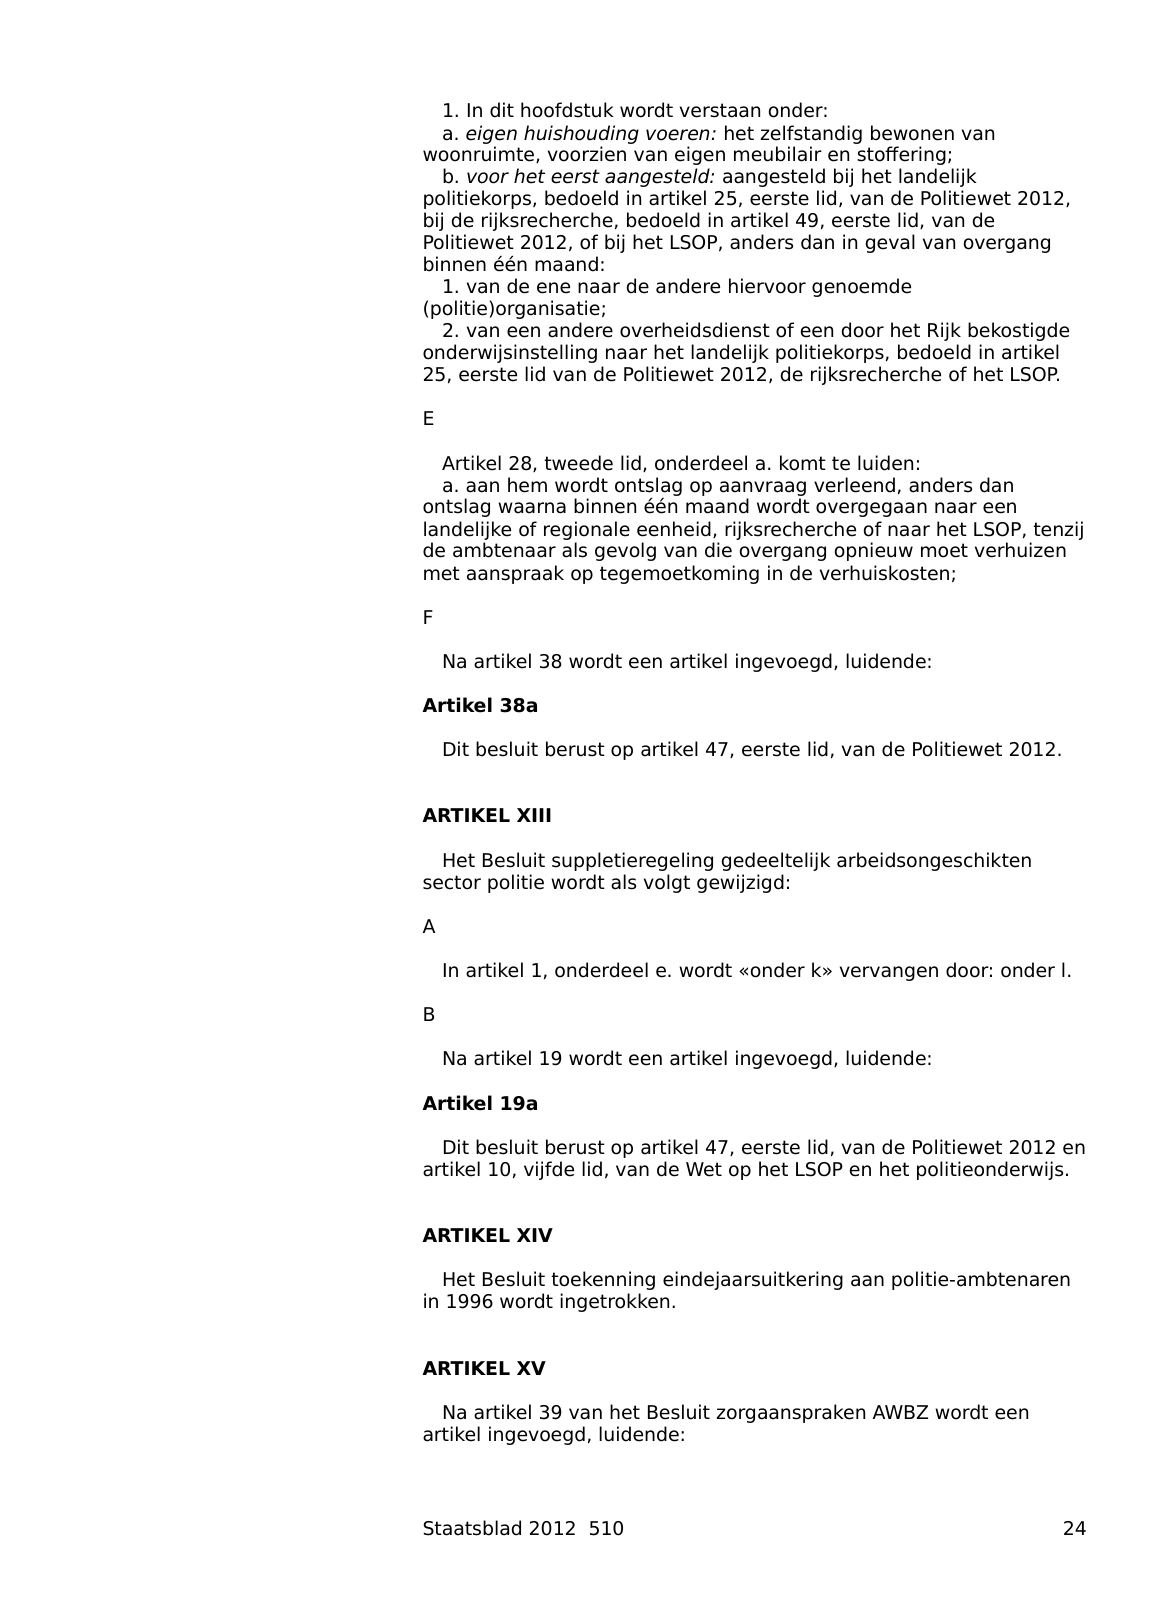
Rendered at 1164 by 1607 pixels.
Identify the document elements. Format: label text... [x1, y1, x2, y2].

text a. eigen huishouding voeren: het zelfstandig bewonen van woonruimte, voorzien van eigen meubilair en stoffering; [422, 122, 1087, 166]
text a. aan hem wordt ontslag op aanvraag verleend, anders dan ontslag waarna binnen één maand wordt overgegaan naar een landelijke of regionale eenheid, rijksrecherche of naar het LSOP, tenzij de ambtenaar als gevolg van die overgang opnieuw moet verhuizen met aanspraak op tegemoetkoming in de verhuiskosten; [422, 474, 1087, 584]
subtitle ARTIKEL XIV [422, 1225, 1087, 1247]
text Na artikel 39 van het Besluit zorgaanspraken AWBZ wordt een artikel ingevoegd, luidende: [422, 1402, 1087, 1446]
subtitle ARTIKEL XV [422, 1357, 1087, 1379]
subtitle Artikel 38a [422, 695, 1087, 717]
subtitle ARTIKEL XIII [422, 805, 1087, 827]
text Dit besluit berust op artikel 47, eerste lid, van de Politiewet 2012. [422, 739, 1087, 761]
text B [422, 1004, 1087, 1026]
text Na artikel 19 wordt een artikel ingevoegd, luidende: [422, 1048, 1087, 1070]
text Het Besluit toekenning eindejaarsuitkering aan politie-ambtenaren in 1996 wordt ingetrokken. [422, 1269, 1087, 1313]
text 1. In dit hoofdstuk wordt verstaan onder: [422, 100, 1087, 122]
text 1. van de ene naar de andere hiervoor genoemde (politie)organisatie; [422, 276, 1087, 320]
text F [422, 607, 1087, 628]
subtitle Artikel 19a [422, 1092, 1087, 1114]
text Dit besluit berust op artikel 47, eerste lid, van de Politiewet 2012 en artikel 10, vijfde lid, van de Wet op het LSOP en het politieonderwijs. [422, 1137, 1087, 1181]
text Het Besluit suppletieregeling gedeeltelijk arbeidsongeschikten sector politie wordt als volgt gewijzigd: [422, 849, 1087, 893]
text Artikel 28, tweede lid, onderdeel a. komt te luiden: [422, 452, 1087, 474]
text Na artikel 38 wordt een artikel ingevoegd, luidende: [422, 651, 1087, 673]
text In artikel 1, onderdeel e. wordt «onder k» vervangen door: onder l. [422, 960, 1087, 982]
text A [422, 916, 1087, 938]
text 2. van een andere overheidsdienst of een door het Rijk bekostigde onderwijsinstelling naar het landelijk politiekorps, bedoeld in artikel 25, eerste lid van de Politiewet 2012, de rijksrecherche of het LSOP. [422, 320, 1087, 386]
text E [422, 408, 1087, 430]
text b. voor het eerst aangesteld: aangesteld bij het landelijk politiekorps, bedoeld in artikel 25, eerste lid, van de Politiewet 2012, bij de rijksrecherche, bedoeld in artikel 49, eerste lid, van de Politiewet 2012, of bij het LSOP, anders dan in geval van overgang binnen één maand: [422, 166, 1087, 276]
